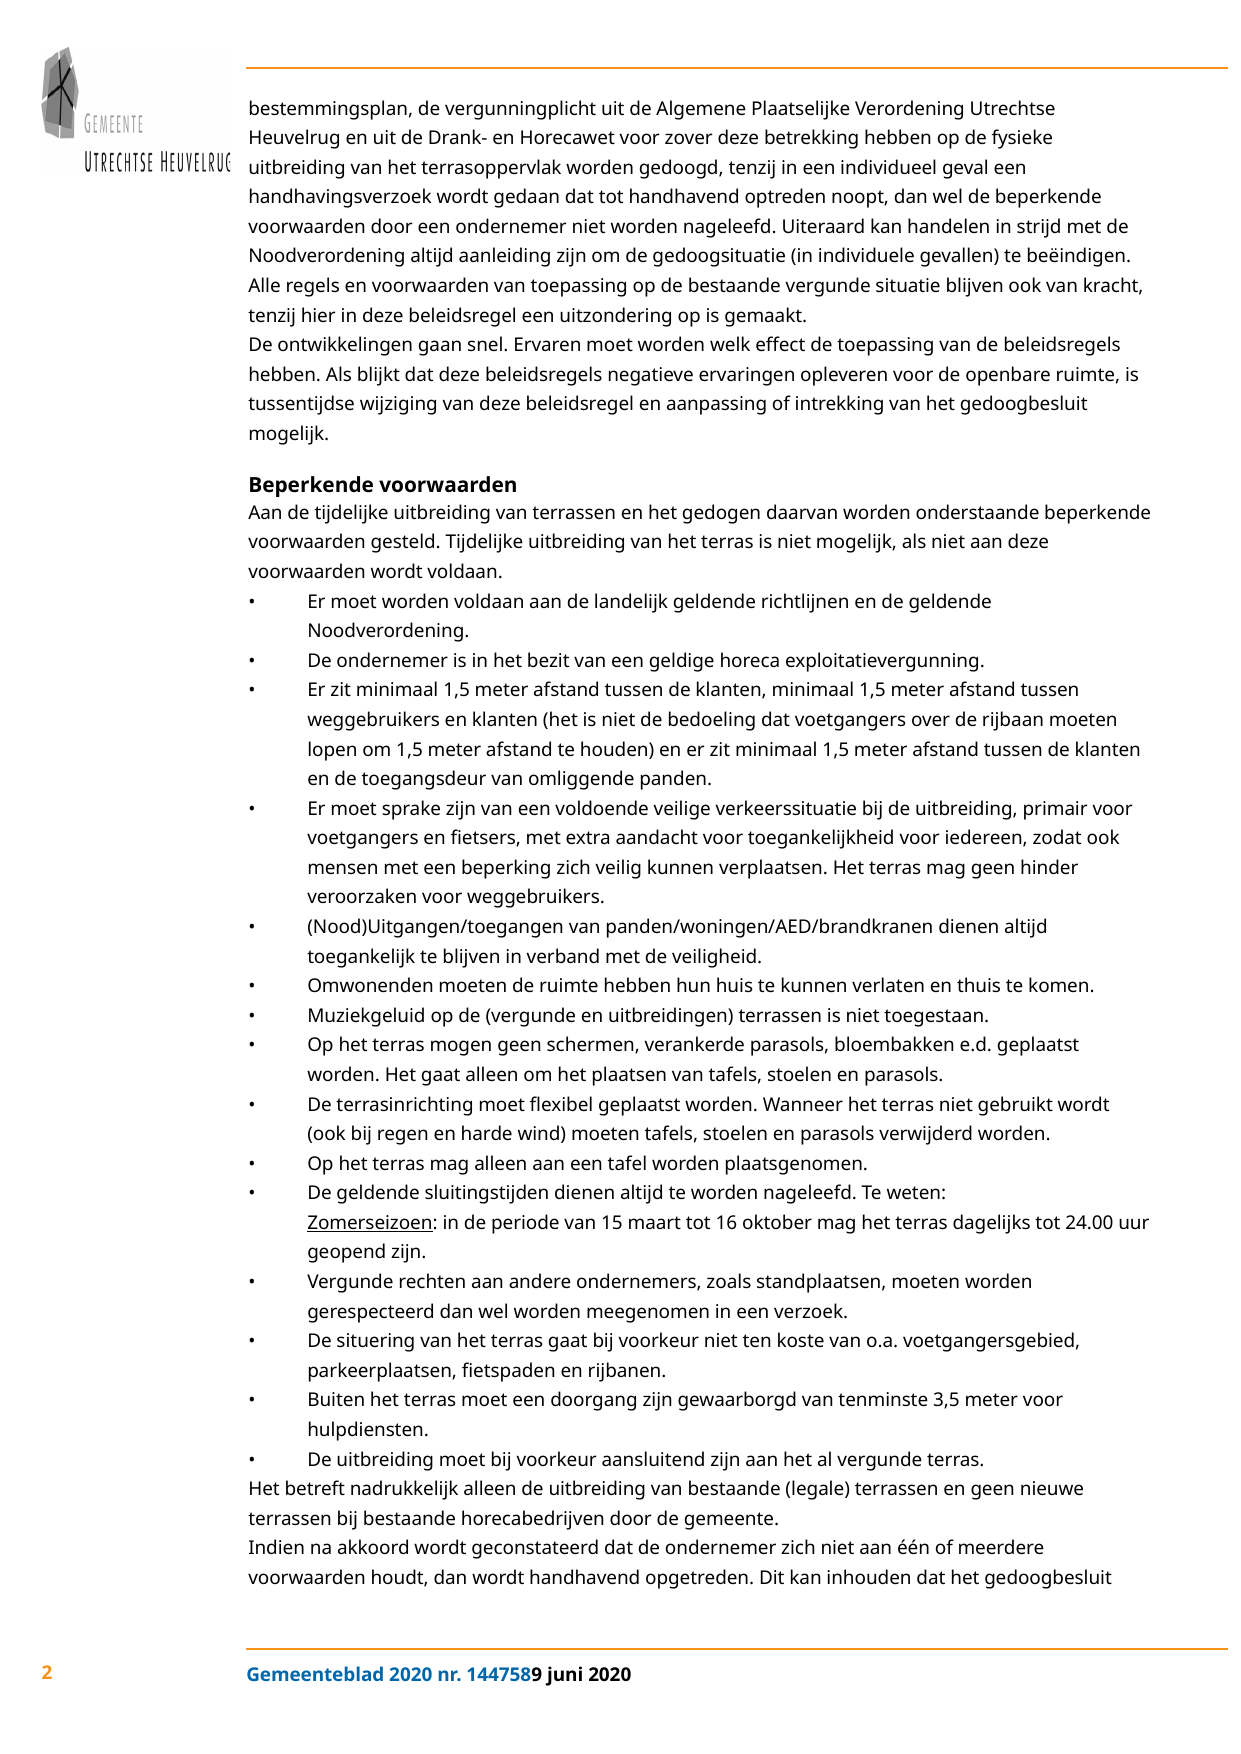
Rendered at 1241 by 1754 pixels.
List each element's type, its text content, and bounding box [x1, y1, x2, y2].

list (Nood)Uitgangen/toegangen van panden/woningen/AED/brandkranen dienen altijd toegankelijk te blijven in verband met de veiligheid. [248, 913, 1152, 968]
text Alle regels en voorwaarden van toepassing op de bestaande vergunde situatie blijven ook van kracht, tenzij hier in deze beleidsregel een uitzondering op is gemaakt. [248, 272, 1152, 328]
picture [41, 47, 231, 172]
list De ondernemer is in het bezit van een geldige horeca exploitatievergunning. [248, 647, 1152, 673]
text Aan de tijdelijke uitbreiding van terrassen en het gedogen daarvan worden onderstaande beperkende voorwaarden gesteld. Tijdelijke uitbreiding van het terras is niet mogelijk, als niet aan deze voorwaarden wordt voldaan. [248, 499, 1152, 584]
list Buiten het terras moet een doorgang zijn gewaarborgd van tenminste 3,5 meter voor hulpdiensten. [248, 1387, 1152, 1442]
text Het betreft nadrukkelijk alleen de uitbreiding van bestaande (legale) terrassen en geen nieuwe terrassen bij bestaande horecabedrijven door de gemeente. [248, 1475, 1152, 1531]
list Op het terras mag alleen aan een tafel worden plaatsgenomen. [248, 1150, 1152, 1176]
text De ontwikkelingen gaan snel. Ervaren moet worden welk effect de toepassing van de beleidsregels hebben. Als blijkt dat deze beleidsregels negatieve ervaringen opleveren voor de openbare ruimte, is tussentijdse wijziging van deze beleidsregel en aanpassing of intrekking van het gedoogbesluit mogelijk. [248, 331, 1152, 446]
list Er moet sprake zijn van een voldoende veilige verkeerssituatie bij de uitbreiding, primair voor voetgangers en fietsers, met extra aandacht voor toegankelijkheid voor iedereen, zodat ook mensen met een beperking zich veilig kunnen verplaatsen. Het terras mag geen hinder veroorzaken voor weggebruikers. [248, 795, 1152, 909]
list Vergunde rechten aan andere ondernemers, zoals standplaatsen, moeten worden gerespecteerd dan wel worden meegenomen in een verzoek. [248, 1268, 1152, 1323]
list Er moet worden voldaan aan de landelijk geldende richtlijnen en de geldende Noodverordening. [248, 588, 1152, 643]
list De terrasinrichting moet flexibel geplaatst worden. Wanneer het terras niet gebruikt wordt (ook bij regen en harde wind) moeten tafels, stoelen en parasols verwijderd worden. [248, 1091, 1152, 1146]
text Indien na akkoord wordt geconstateerd dat de ondernemer zich niet aan één of meerdere voorwaarden houdt, dan wordt handhavend opgetreden. Dit kan inhouden dat het gedoogbesluit [248, 1534, 1152, 1590]
list Er zit minimaal 1,5 meter afstand tussen de klanten, minimaal 1,5 meter afstand tussen weggebruikers en klanten (het is niet de bedoeling dat voetgangers over de rijbaan moeten lopen om 1,5 meter afstand te houden) en er zit minimaal 1,5 meter afstand tussen de klanten en de toegangsdeur van omliggende panden. [248, 677, 1152, 791]
list De situering van het terras gaat bij voorkeur niet ten koste van o.a. voetgangersgebied, parkeerplaatsen, fietspaden en rijbanen. [248, 1327, 1152, 1383]
list Omwonenden moeten de ruimte hebben hun huis te kunnen verlaten en thuis te komen. [248, 972, 1152, 998]
list Zomerseizoen: in de periode van 15 maart tot 16 oktober mag het terras dagelijks tot 24.00 uur geopend zijn. [248, 1209, 1152, 1264]
list De uitbreiding moet bij voorkeur aansluitend zijn aan het al vergunde terras. [248, 1446, 1152, 1471]
text Beperkende voorwaarden [248, 471, 1152, 499]
list Muziekgeluid op de (vergunde en uitbreidingen) terrassen is niet toegestaan. [248, 1002, 1152, 1028]
text bestemmingsplan, de vergunningplicht uit de Algemene Plaatselijke Verordening Utrechtse Heuvelrug en uit de Drank- en Horecawet voor zover deze betrekking hebben op de fysieke uitbreiding van het terrasoppervlak worden gedoogd, tenzij in een individueel geval een handhavingsverzoek wordt gedaan dat tot handhavend optreden noopt, dan wel de beperkende voorwaarden door een ondernemer niet worden nageleefd. Uiteraard kan handelen in strijd met de Noodverordening altijd aanleiding zijn om de gedoogsituatie (in individuele gevallen) te beëindigen. [248, 95, 1152, 268]
list Op het terras mogen geen schermen, verankerde parasols, bloembakken e.d. geplaatst worden. Het gaat alleen om het plaatsen van tafels, stoelen en parasols. [248, 1032, 1152, 1087]
list De geldende sluitingstijden dienen altijd te worden nageleefd. Te weten: [248, 1179, 1152, 1205]
